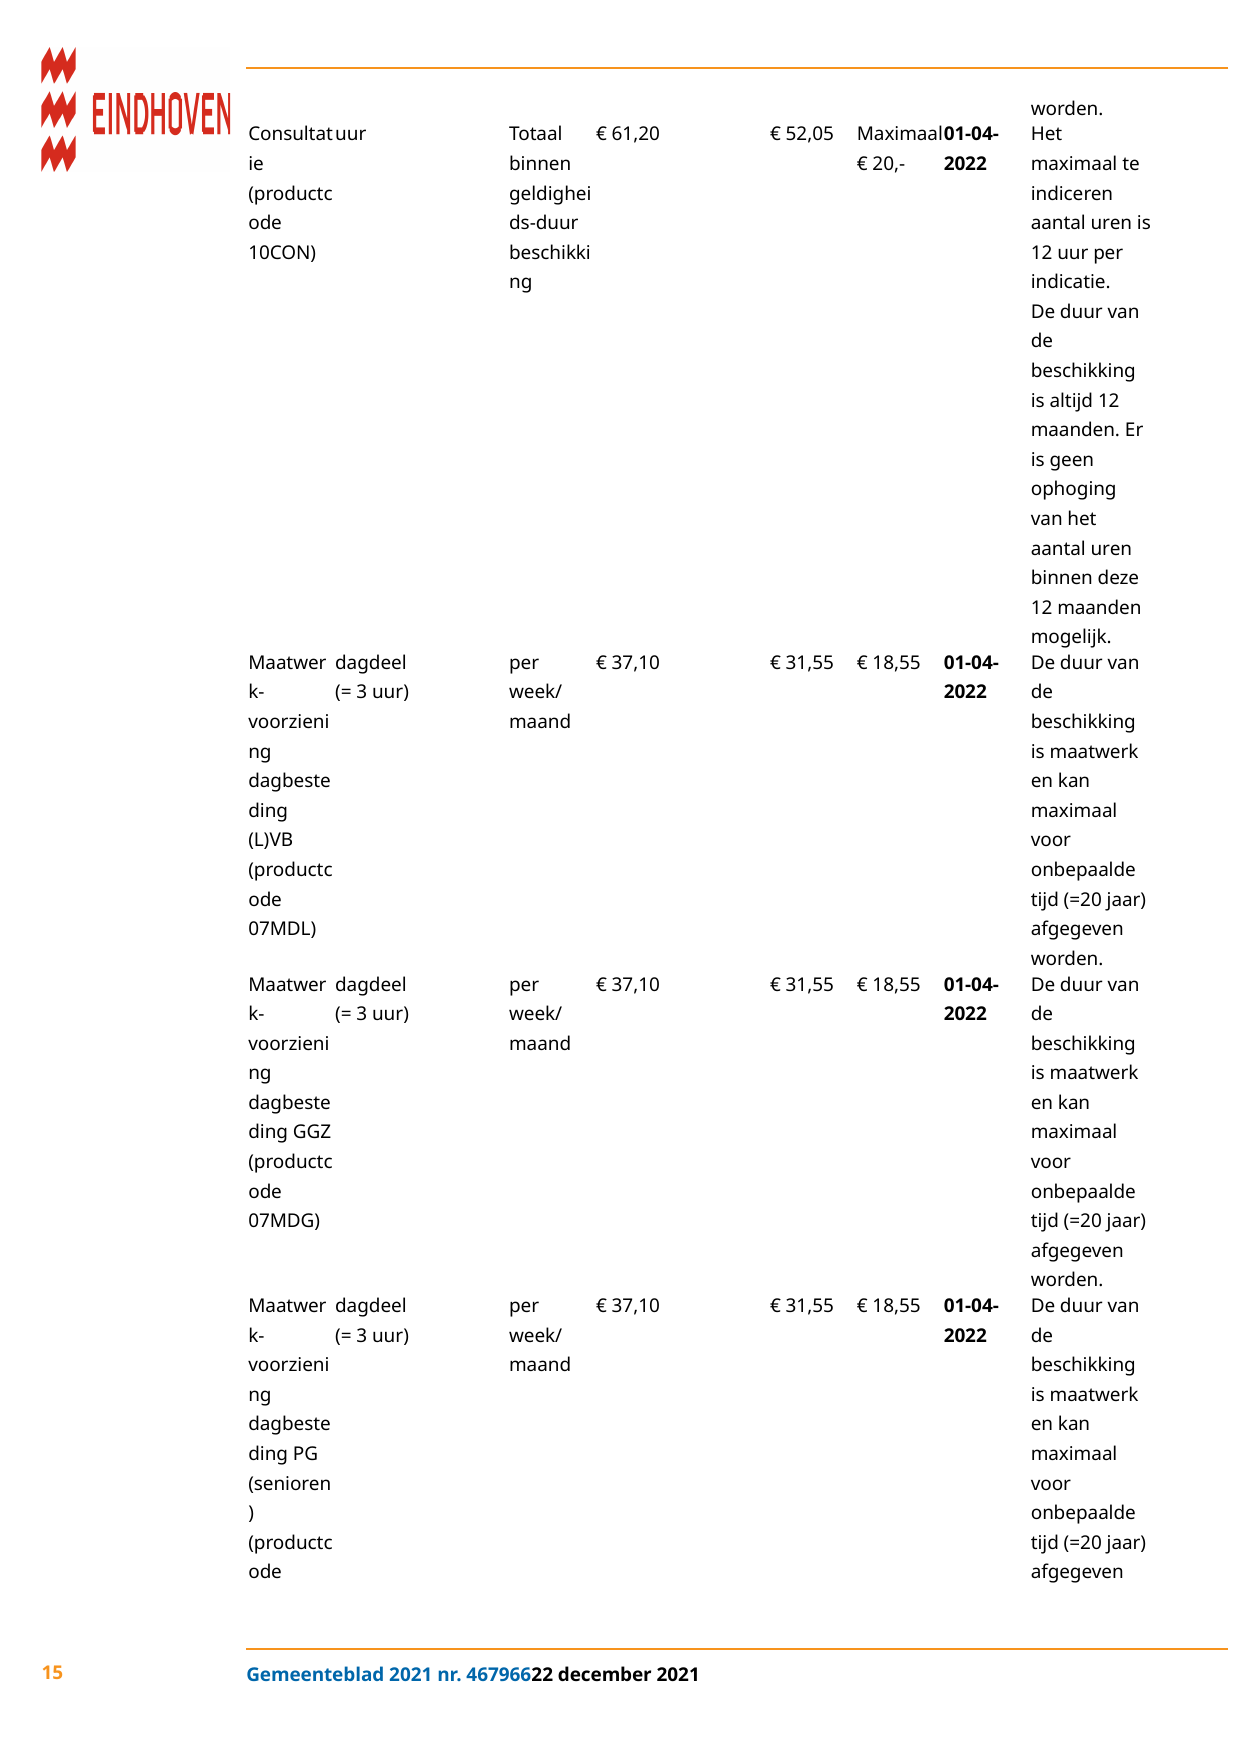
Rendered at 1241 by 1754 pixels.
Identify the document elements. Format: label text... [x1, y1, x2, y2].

table_cell € 18,55 [857, 649, 943, 971]
table_cell [422, 95, 509, 121]
table_cell [422, 121, 509, 649]
table_cell [422, 1292, 509, 1584]
table_cell uur [335, 121, 422, 649]
table_cell worden. [1031, 95, 1152, 121]
table_cell 01-04-2022 [944, 121, 1031, 649]
table_cell per week/ maand [509, 1292, 596, 1584]
table_cell dagdeel (= 3 uur) [335, 1292, 422, 1584]
table_cell per week/ maand [509, 649, 596, 971]
table_cell Maatwerk-voorziening dagbesteding (L)VB (productcode 07MDL) [248, 649, 335, 971]
table_cell Maatwerk-voorziening dagbesteding GGZ (productcode 07MDG) [248, 971, 335, 1292]
table_cell [422, 649, 509, 971]
table_cell [335, 95, 422, 121]
table_cell [248, 95, 335, 121]
table_cell Totaal binnen geldigheids-duur beschikking [509, 121, 596, 649]
table_cell per week/ maand [509, 971, 596, 1292]
table_cell [857, 95, 943, 121]
table_cell De duur van de beschikking is maatwerk en kan maximaal voor onbepaalde tijd (=20 jaar) afgegeven [1031, 1292, 1152, 1584]
table_cell € 52,05 [770, 121, 857, 649]
table_cell [509, 95, 596, 121]
table_cell Consultatie (productcode 10CON) [248, 121, 335, 649]
table_cell De duur van de beschikking is maatwerk en kan maximaal voor onbepaalde tijd (=20 jaar) afgegeven worden. [1031, 649, 1152, 971]
table_cell Maatwerk-voorziening dagbesteding PG (senioren) (productcode [248, 1292, 335, 1584]
table_cell dagdeel (= 3 uur) [335, 971, 422, 1292]
picture [41, 47, 231, 172]
table_cell Het maximaal te indiceren aantal uren is 12 uur per indicatie. De duur van de beschikking is altijd 12 maanden. Er is geen ophoging van het aantal uren binnen deze 12 maanden mogelijk. [1031, 121, 1152, 649]
table_cell € 61,20 [596, 121, 770, 649]
table_cell € 31,55 [770, 971, 857, 1292]
table_cell [944, 95, 1031, 121]
table_cell dagdeel (= 3 uur) [335, 649, 422, 971]
table_cell € 31,55 [770, 649, 857, 971]
table_cell € 37,10 [596, 1292, 770, 1584]
table_cell 01-04-2022 [944, 1292, 1031, 1584]
table_cell [596, 95, 770, 121]
table_cell € 18,55 [857, 1292, 943, 1584]
table_cell € 37,10 [596, 971, 770, 1292]
table_cell [422, 971, 509, 1292]
table_cell € 31,55 [770, 1292, 857, 1584]
table_cell 01-04-2022 [944, 649, 1031, 971]
table_cell Maximaal € 20,- [857, 121, 943, 649]
table_cell De duur van de beschikking is maatwerk en kan maximaal voor onbepaalde tijd (=20 jaar) afgegeven worden. [1031, 971, 1152, 1292]
table_cell [770, 95, 857, 121]
table_cell € 18,55 [857, 971, 943, 1292]
table_cell € 37,10 [596, 649, 770, 971]
table_cell 01-04-2022 [944, 971, 1031, 1292]
